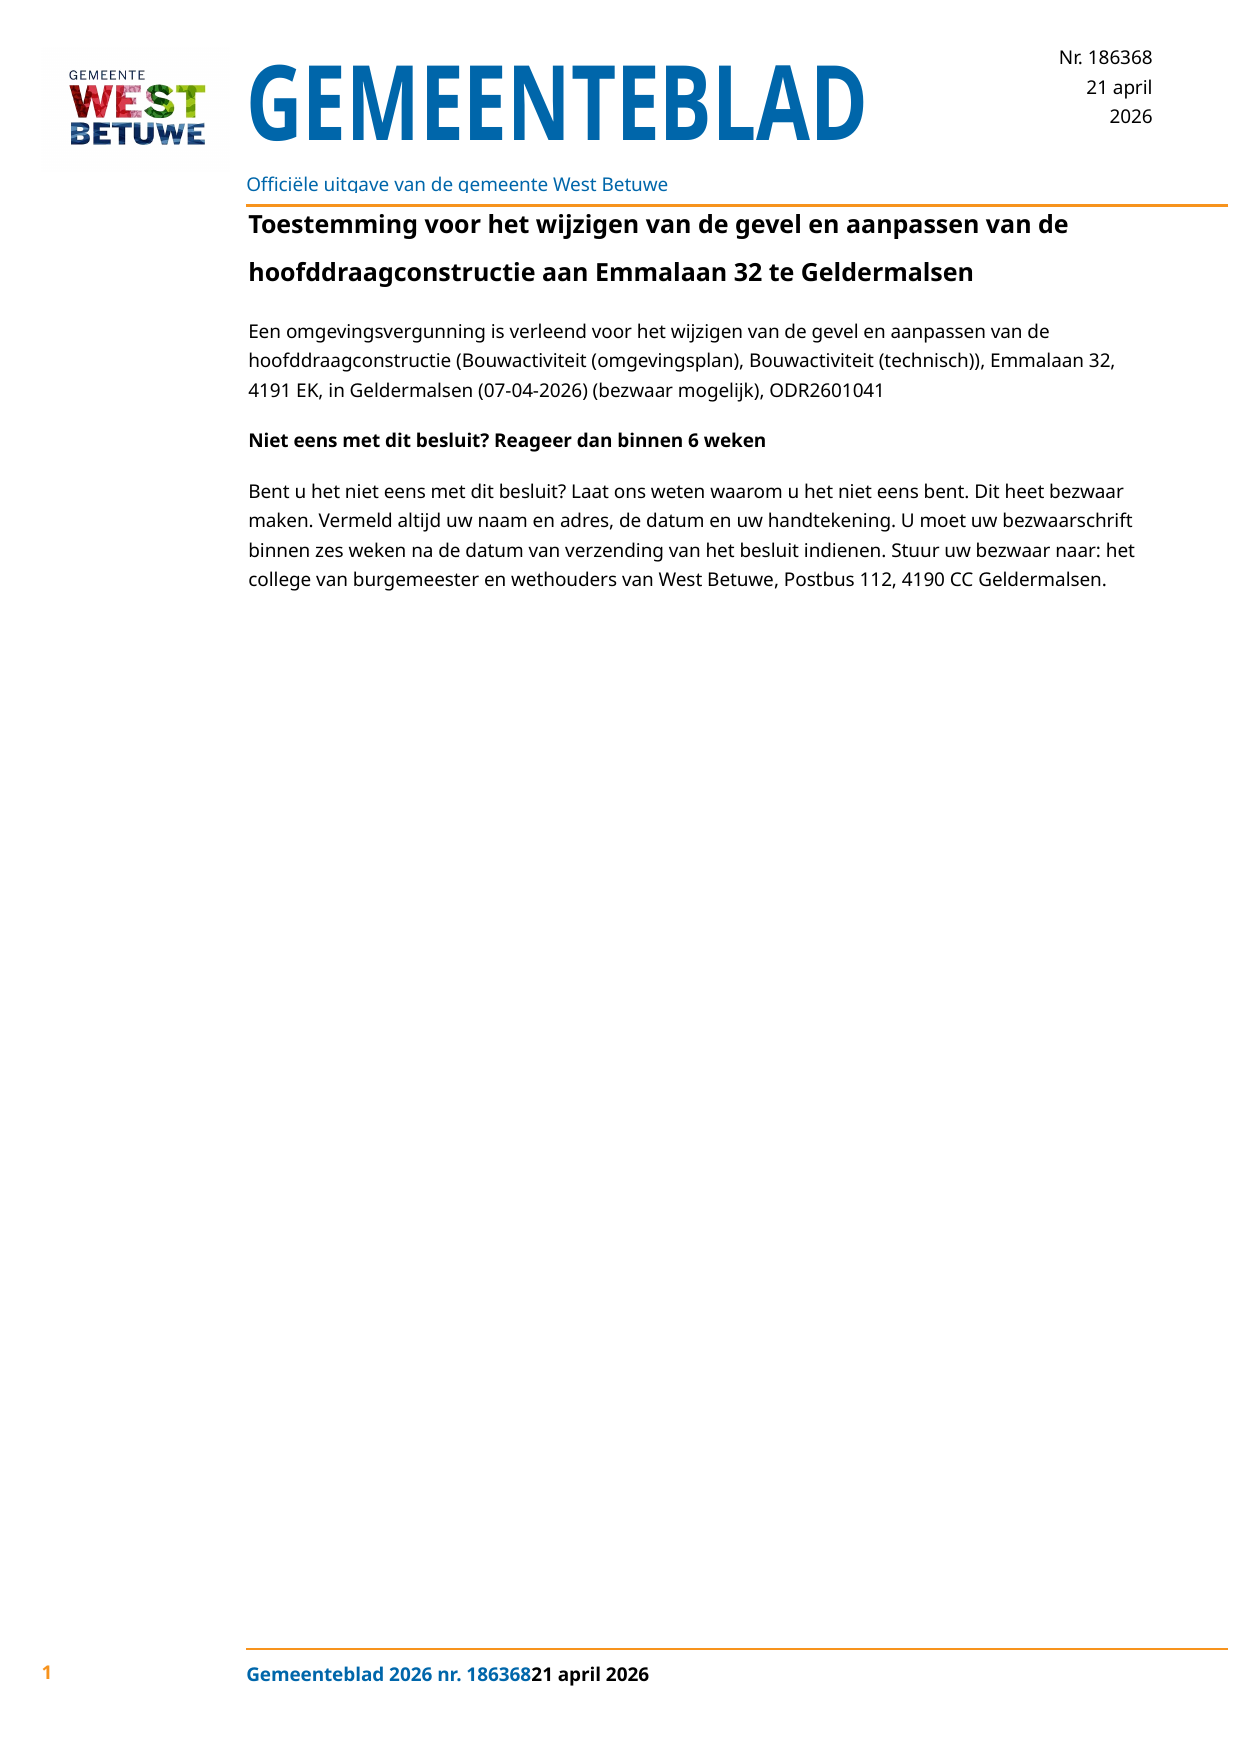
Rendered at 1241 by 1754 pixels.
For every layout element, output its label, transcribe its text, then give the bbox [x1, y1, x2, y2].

text Niet eens met dit besluit? Reageer dan binnen 6 weken [248, 427, 1152, 453]
text Bent u het niet eens met dit besluit? Laat ons weten waarom u het niet eens bent. Dit heet bezwaar maken. Vermeld altijd uw naam en adres, de datum en uw handtekening. U moet uw bezwaarschrift binnen zes weken na de datum van verzending van het besluit indienen. Stuur uw bezwaar naar: het college van burgemeester en wethouders van West Betuwe, Postbus 112, 4190 CC Geldermalsen. [248, 478, 1152, 592]
text Toestemming voor het wijzigen van de gevel en aanpassen van de hoofddraagconstructie aan Emmalaan 32 te Geldermalsen [248, 207, 1152, 288]
text Een omgevingsvergunning is verleend voor het wijzigen van de gevel en aanpassen van de hoofddraagconstructie (Bouwactiviteit (omgevingsplan), Bouwactiviteit (technisch)), Emmalaan 32, 4191 EK, in Geldermalsen (07-04-2026) (bezwaar mogelijk), ODR2601041 [248, 318, 1152, 403]
picture [41, 47, 231, 172]
